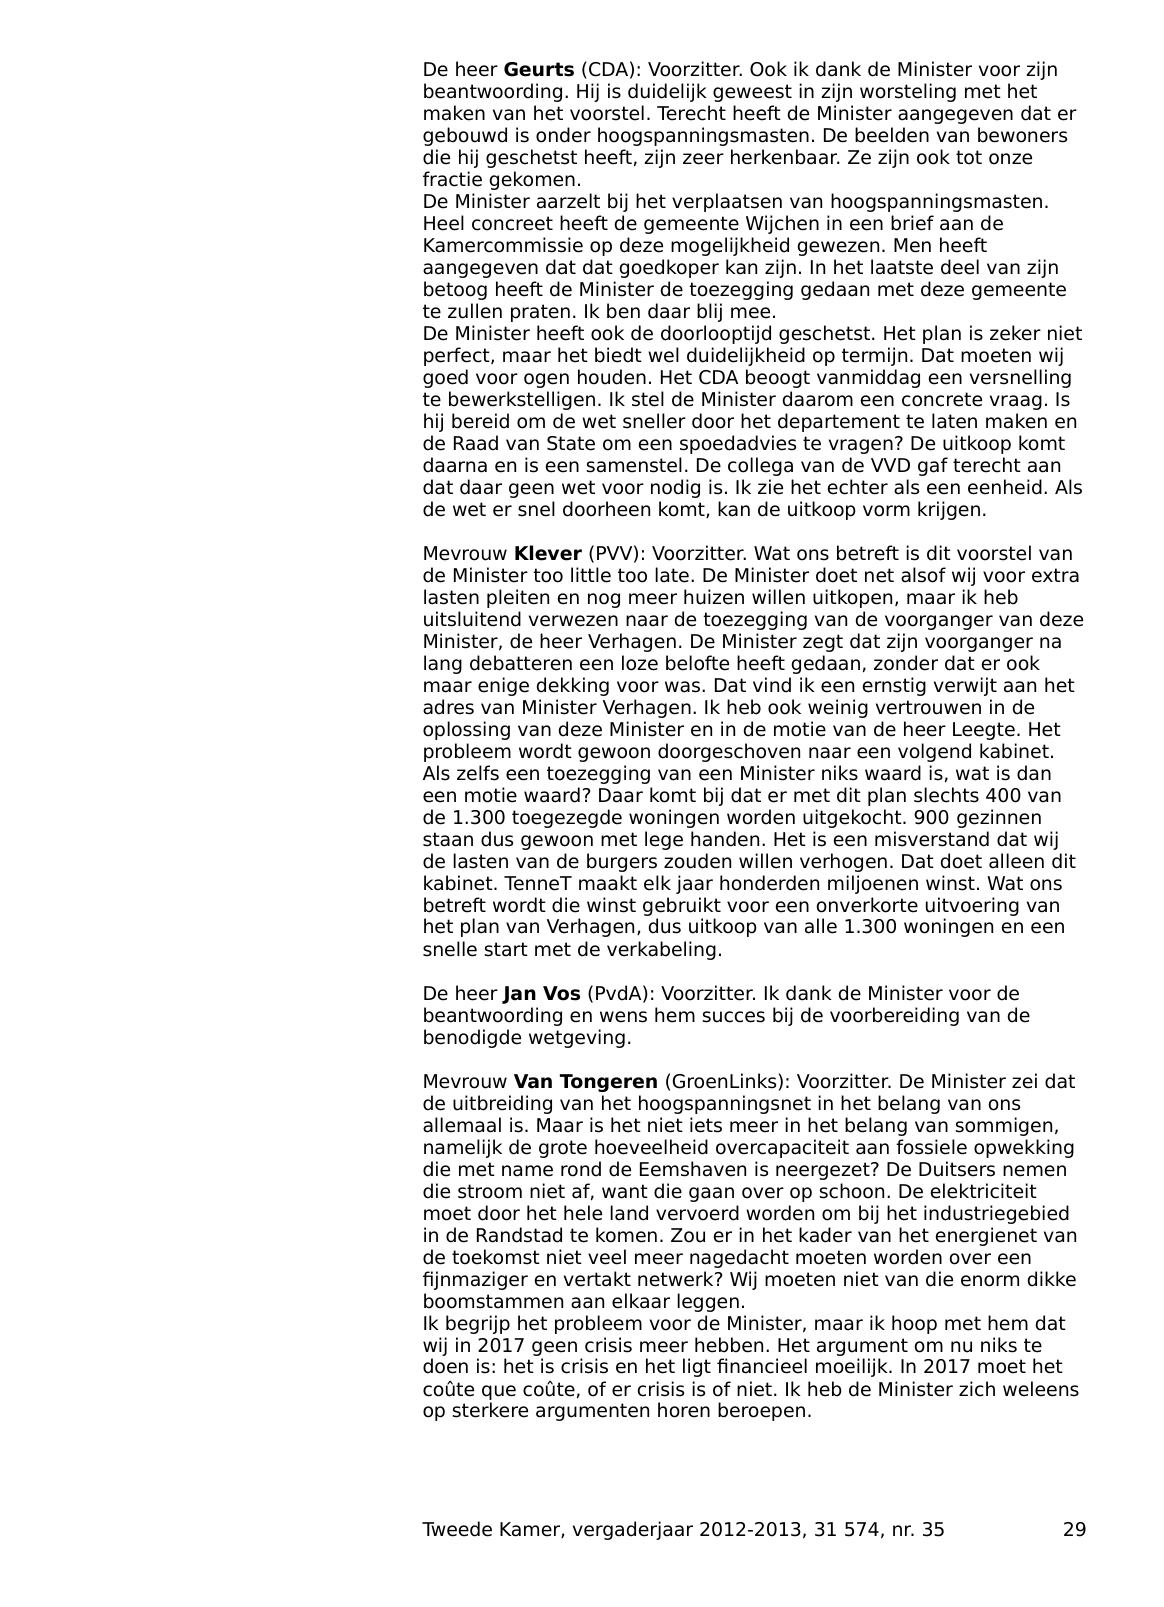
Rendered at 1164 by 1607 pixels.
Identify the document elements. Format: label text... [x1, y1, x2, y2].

text De heer Jan Vos (PvdA): Voorzitter. Ik dank de Minister voor de beantwoording en wens hem succes bij de voorbereiding van de benodigde wetgeving. [422, 983, 1087, 1048]
text De Minister aarzelt bij het verplaatsen van hoogspanningsmasten. Heel concreet heeft de gemeente Wijchen in een brief aan de Kamercommissie op deze mogelijkheid gewezen. Men heeft aangegeven dat dat goedkoper kan zijn. In het laatste deel van zijn betoog heeft de Minister de toezegging gedaan met deze gemeente te zullen praten. Ik ben daar blij mee. [422, 191, 1087, 323]
text Mevrouw Klever (PVV): Voorzitter. Wat ons betreft is dit voorstel van de Minister too little too late. De Minister doet net alsof wij voor extra lasten pleiten en nog meer huizen willen uitkopen, maar ik heb uitsluitend verwezen naar de toezegging van de voorganger van deze Minister, de heer Verhagen. De Minister zegt dat zijn voorganger na lang debatteren een loze belofte heeft gedaan, zonder dat er ook maar enige dekking voor was. Dat vind ik een ernstig verwijt aan het adres van Minister Verhagen. Ik heb ook weinig vertrouwen in de oplossing van deze Minister en in de motie van de heer Leegte. Het probleem wordt gewoon doorgeschoven naar een volgend kabinet. Als zelfs een toezegging van een Minister niks waard is, wat is dan een motie waard? Daar komt bij dat er met dit plan slechts 400 van de 1.300 toegezegde woningen worden uitgekocht. 900 gezinnen staan dus gewoon met lege handen. Het is een misverstand dat wij de lasten van de burgers zouden willen verhogen. Dat doet alleen dit kabinet. TenneT maakt elk jaar honderden miljoenen winst. Wat ons betreft wordt die winst gebruikt voor een onverkorte uitvoering van het plan van Verhagen, dus uitkoop van alle 1.300 woningen en een snelle start met de verkabeling. [422, 543, 1087, 960]
text De Minister heeft ook de doorlooptijd geschetst. Het plan is zeker niet perfect, maar het biedt wel duidelijkheid op termijn. Dat moeten wij goed voor ogen houden. Het CDA beoogt vanmiddag een versnelling te bewerkstelligen. Ik stel de Minister daarom een concrete vraag. Is hij bereid om de wet sneller door het departement te laten maken en de Raad van State om een spoedadvies te vragen? De uitkoop komt daarna en is een samenstel. De collega van de VVD gaf terecht aan dat daar geen wet voor nodig is. Ik zie het echter als een eenheid. Als de wet er snel doorheen komt, kan de uitkoop vorm krijgen. [422, 323, 1087, 521]
text Ik begrijp het probleem voor de Minister, maar ik hoop met hem dat wij in 2017 geen crisis meer hebben. Het argument om nu niks te doen is: het is crisis en het ligt financieel moeilijk. In 2017 moet het coûte que coûte, of er crisis is of niet. Ik heb de Minister zich weleens op sterkere argumenten horen beroepen. [422, 1312, 1087, 1422]
text Mevrouw Van Tongeren (GroenLinks): Voorzitter. De Minister zei dat de uitbreiding van het hoogspanningsnet in het belang van ons allemaal is. Maar is het niet iets meer in het belang van sommigen, namelijk de grote hoeveelheid overcapaciteit aan fossiele opwekking die met name rond de Eemshaven is neergezet? De Duitsers nemen die stroom niet af, want die gaan over op schoon. De elektriciteit moet door het hele land vervoerd worden om bij het industriegebied in de Randstad te komen. Zou er in het kader van het energienet van de toekomst niet veel meer nagedacht moeten worden over een fijnmaziger en vertakt netwerk? Wij moeten niet van die enorm dikke boomstammen aan elkaar leggen. [422, 1071, 1087, 1312]
text De heer Geurts (CDA): Voorzitter. Ook ik dank de Minister voor zijn beantwoording. Hij is duidelijk geweest in zijn worsteling met het maken van het voorstel. Terecht heeft de Minister aangegeven dat er gebouwd is onder hoogspanningsmasten. De beelden van bewoners die hij geschetst heeft, zijn zeer herkenbaar. Ze zijn ook tot onze fractie gekomen. [422, 59, 1087, 191]
